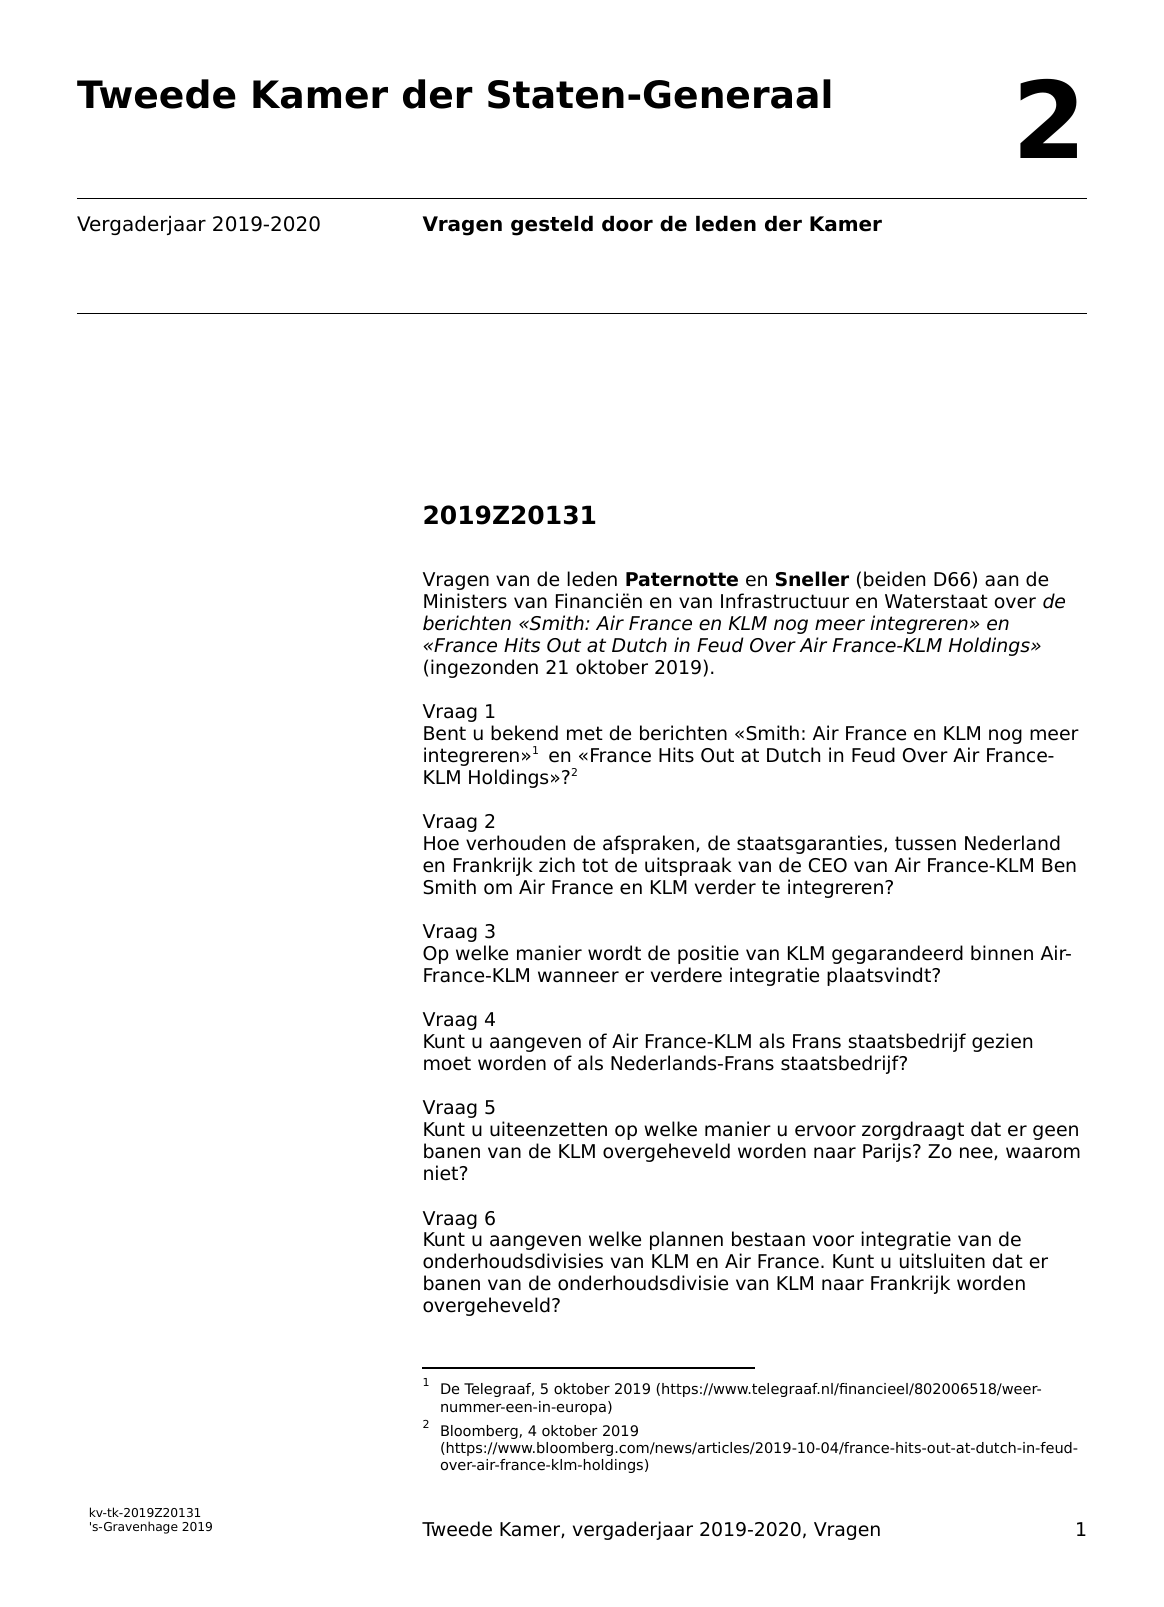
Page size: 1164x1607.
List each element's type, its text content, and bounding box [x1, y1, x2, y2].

text Bent u bekend met de berichten «Smith: Air France en KLM nog meer integreren» en «France Hits Out at Dutch in Feud Over Air France-KLM Holdings»? [422, 723, 1087, 789]
text Vraag 4 [422, 1009, 1087, 1031]
text Vraag 6 [422, 1207, 1087, 1229]
table_cell Vergaderjaar 2019-2020 [77, 199, 422, 313]
text De Telegraaf, 5 oktober 2019 (https://www.telegraaf.nl/financieel/802006518/weer-nummer-een-in-europa) [422, 1377, 1087, 1416]
text Kunt u uiteenzetten op welke manier u ervoor zorgdraagt dat er geen banen van de KLM overgeheveld worden naar Parijs? Zo nee, waarom niet? [422, 1119, 1087, 1185]
text kv-tk-2019Z20131 [88, 1506, 323, 1520]
text Op welke manier wordt de positie van KLM gegarandeerd binnen Air-France-KLM wanneer er verdere integratie plaatsvindt? [422, 943, 1087, 987]
text Bloomberg, 4 oktober 2019 (https://www.bloomberg.com/news/articles/2019-10-04/france-hits-out-at-dutch-in-feud-over-air-france-klm-holdings) [422, 1418, 1087, 1474]
text Hoe verhouden de afspraken, de staatsgaranties, tussen Nederland en Frankrijk zich tot de uitspraak van de CEO van Air France-KLM Ben Smith om Air France en KLM verder te integreren? [422, 833, 1087, 899]
text 's-Gravenhage 2019 [88, 1520, 323, 1534]
text Vragen van de leden Paternotte en Sneller (beiden D66) aan de Ministers van Financiën en van Infrastructuur en Waterstaat over de berichten «Smith: Air France en KLM nog meer integreren» en «France Hits Out at Dutch in Feud Over Air France-KLM Holdings» (ingezonden 21 oktober 2019). [422, 569, 1087, 679]
text Vraag 3 [422, 921, 1087, 943]
text Kunt u aangeven welke plannen bestaan voor integratie van de onderhoudsdivisies van KLM en Air France. Kunt u uitsluiten dat er banen van de onderhoudsdivisie van KLM naar Frankrijk worden overgeheveld? [422, 1229, 1087, 1317]
text Vraag 1 [422, 701, 1087, 723]
text Vraag 5 [422, 1097, 1087, 1119]
text Vraag 2 [422, 811, 1087, 833]
text Kunt u aangeven of Air France-KLM als Frans staatsbedrijf gezien moet worden of als Nederlands-Frans staatsbedrijf? [422, 1031, 1087, 1075]
table_header 2 [886, 59, 1087, 198]
text 2019Z20131 [422, 501, 1087, 531]
table_cell Vragen gesteld door de leden der Kamer [422, 199, 1087, 313]
table_header Tweede Kamer der Staten-Generaal [77, 59, 886, 198]
